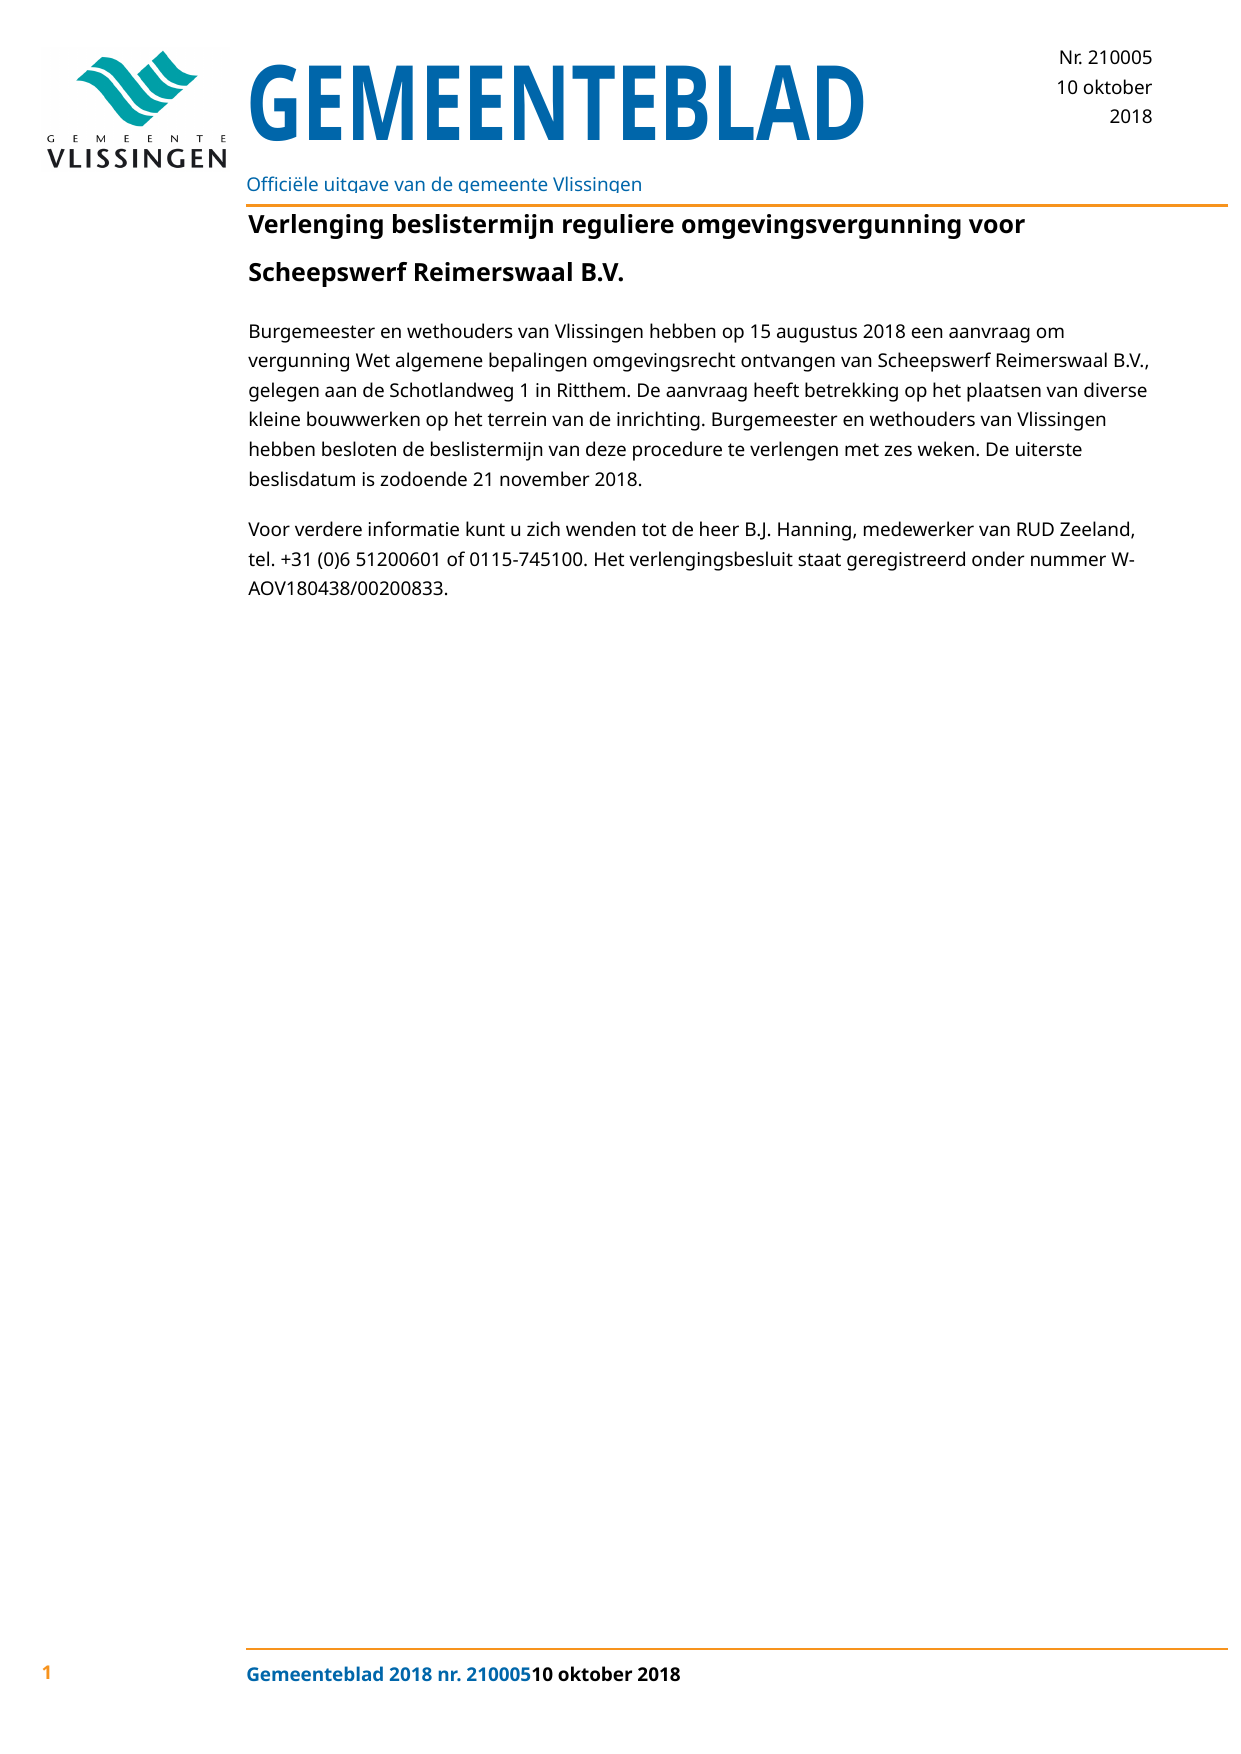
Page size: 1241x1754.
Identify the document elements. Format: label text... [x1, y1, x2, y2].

text Verlenging beslistermijn reguliere omgevingsvergunning voor Scheepswerf Reimerswaal B.V. [248, 207, 1152, 288]
picture [41, 47, 231, 172]
text Voor verdere informatie kunt u zich wenden tot de heer B.J. Hanning, medewerker van RUD Zeeland, tel. +31 (0)6 51200601 of 0115-745100. Het verlengingsbesluit staat geregistreerd onder nummer W-AOV180438/00200833. [248, 516, 1152, 601]
text Burgemeester en wethouders van Vlissingen hebben op 15 augustus 2018 een aanvraag om vergunning Wet algemene bepalingen omgevingsrecht ontvangen van Scheepswerf Reimerswaal B.V., gelegen aan de Schotlandweg 1 in Ritthem. De aanvraag heeft betrekking op het plaatsen van diverse kleine bouwwerken op het terrein van de inrichting. Burgemeester en wethouders van Vlissingen hebben besloten de beslistermijn van deze procedure te verlengen met zes weken. De uiterste beslisdatum is zodoende 21 november 2018. [248, 318, 1152, 492]
